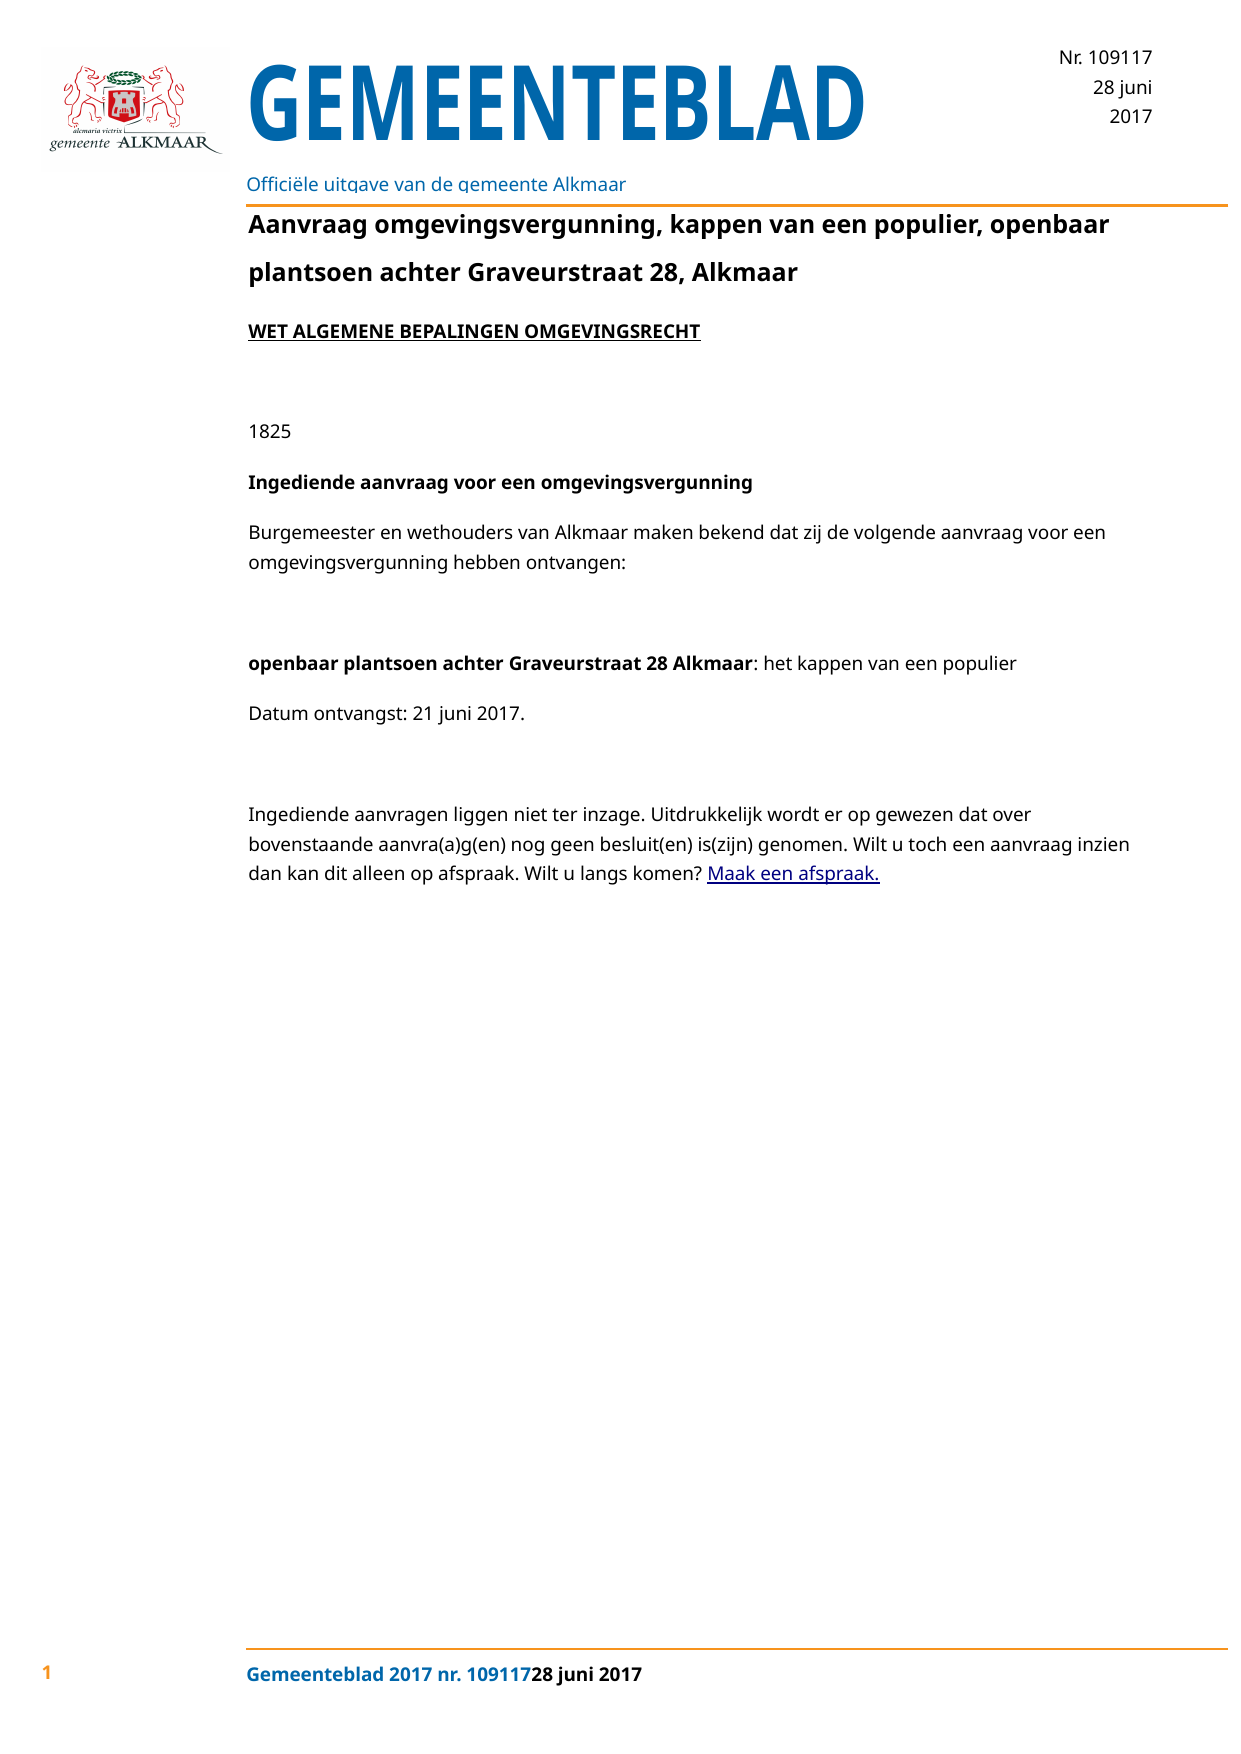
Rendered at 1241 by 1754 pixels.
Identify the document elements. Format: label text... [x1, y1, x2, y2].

text openbaar plantsoen achter Graveurstraat 28 Alkmaar: het kappen van een populier [248, 650, 1152, 676]
text Datum ontvangst: 21 juni 2017. [248, 700, 1152, 726]
text Ingediende aanvragen liggen niet ter inzage. Uitdrukkelijk wordt er op gewezen dat over bovenstaande aanvra(a)g(en) nog geen besluit(en) is(zijn) genomen. Wilt u toch een aanvraag inzien dan kan dit alleen op afspraak. Wilt u langs komen? Maak een afspraak. [248, 801, 1152, 886]
text Burgemeester en wethouders van Alkmaar maken bekend dat zij de volgende aanvraag voor een omgevingsvergunning hebben ontvangen: [248, 519, 1152, 575]
text 1825 [248, 419, 1152, 444]
text WET ALGEMENE BEPALINGEN OMGEVINGSRECHT [248, 318, 1152, 344]
text Aanvraag omgevingsvergunning, kappen van een populier, openbaar plantsoen achter Graveurstraat 28, Alkmaar [248, 207, 1152, 288]
text Ingediende aanvraag voor een omgevingsvergunning [248, 469, 1152, 495]
picture [41, 47, 231, 172]
